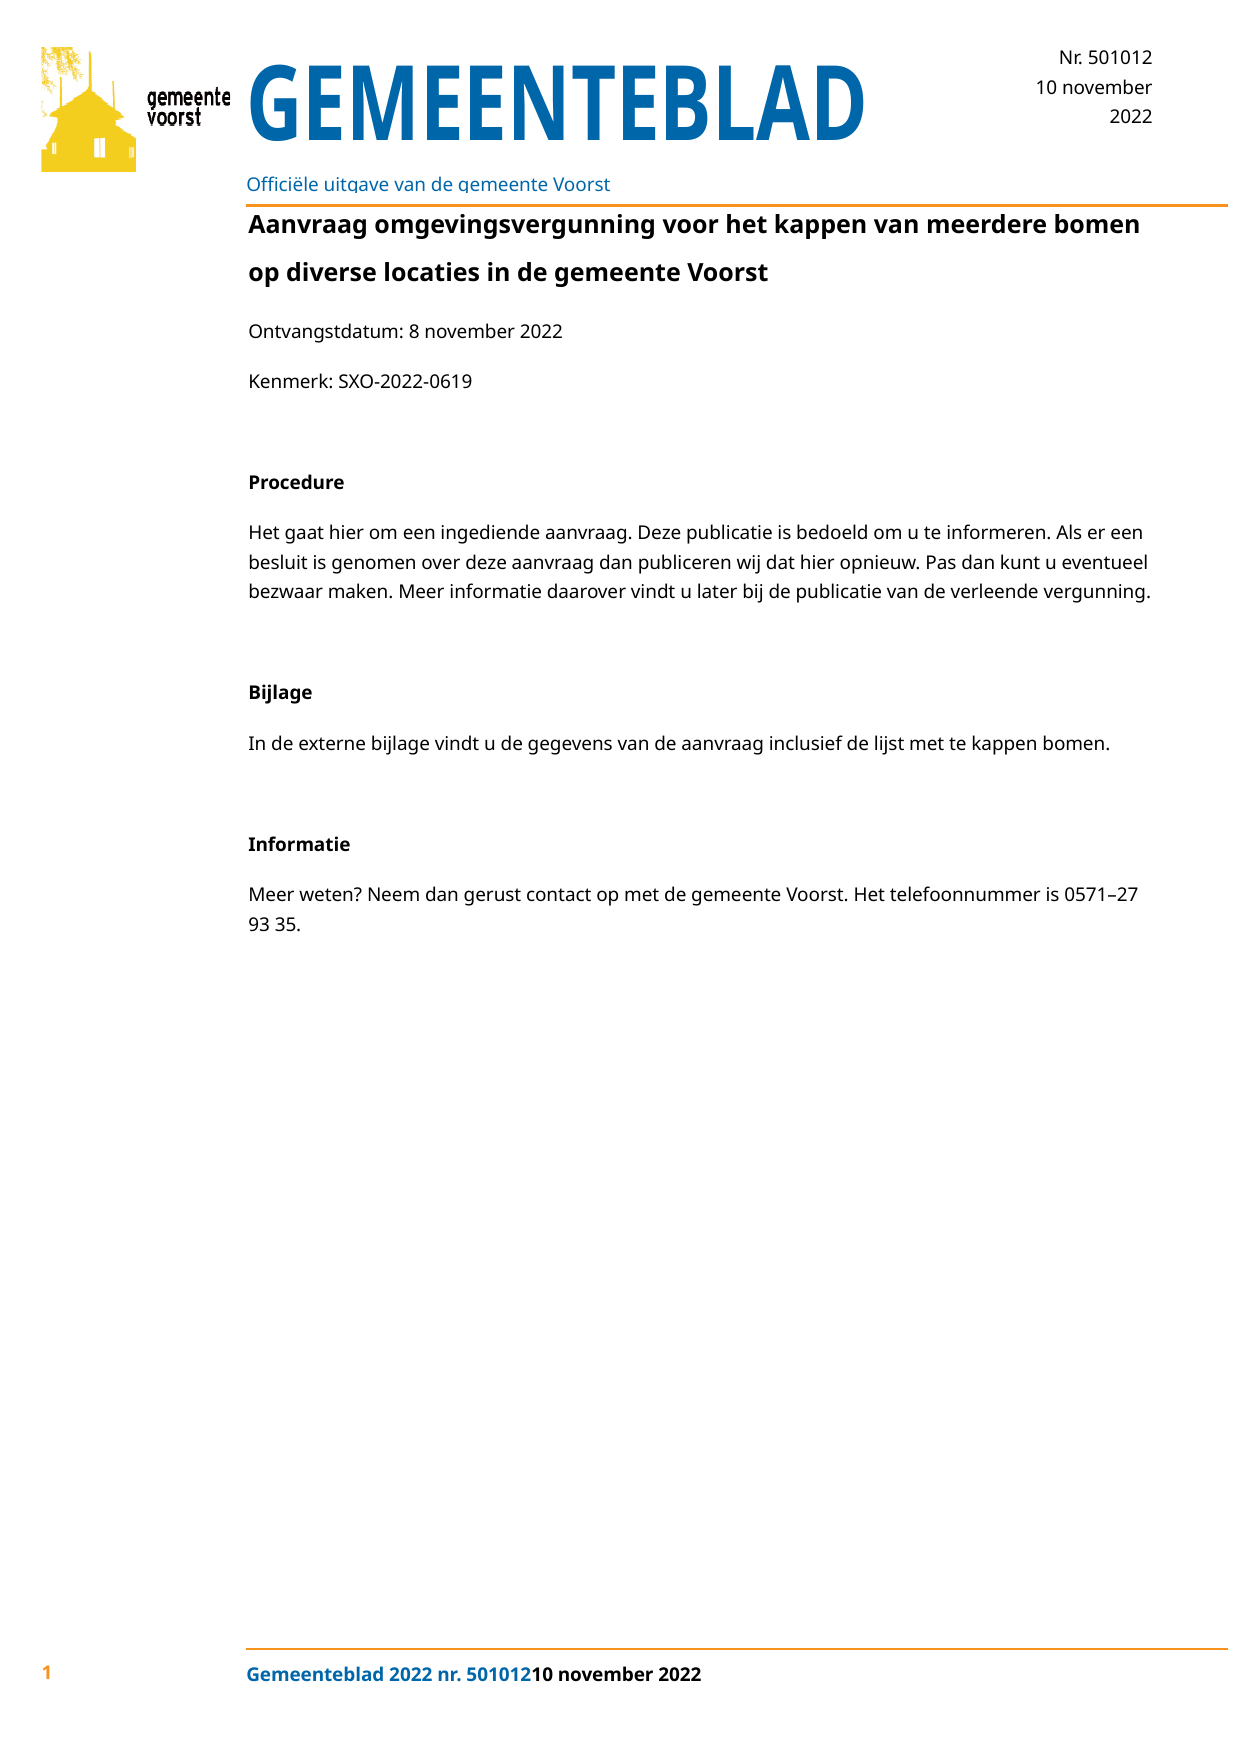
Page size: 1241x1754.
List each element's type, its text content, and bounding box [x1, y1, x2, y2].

text Ontvangstdatum: 8 november 2022 [248, 318, 1152, 344]
text Kenmerk: SXO-2022-0619 [248, 368, 1152, 394]
text Aanvraag omgevingsvergunning voor het kappen van meerdere bomen op diverse locaties in de gemeente Voorst [248, 207, 1152, 288]
text In de externe bijlage vindt u de gegevens van de aanvraag inclusief de lijst met te kappen bomen. [248, 730, 1152, 756]
text Meer weten? Neem dan gerust contact op met de gemeente Voorst. Het telefoonnummer is 0571–27 93 35. [248, 881, 1152, 937]
text Informatie [248, 831, 1152, 857]
text Procedure [248, 469, 1152, 495]
text Het gaat hier om een ingediende aanvraag. Deze publicatie is bedoeld om u te informeren. Als er een besluit is genomen over deze aanvraag dan publiceren wij dat hier opnieuw. Pas dan kunt u eventueel bezwaar maken. Meer informatie daarover vindt u later bij de publicatie van de verleende vergunning. [248, 519, 1152, 604]
picture [41, 47, 231, 172]
text Bijlage [248, 679, 1152, 705]
